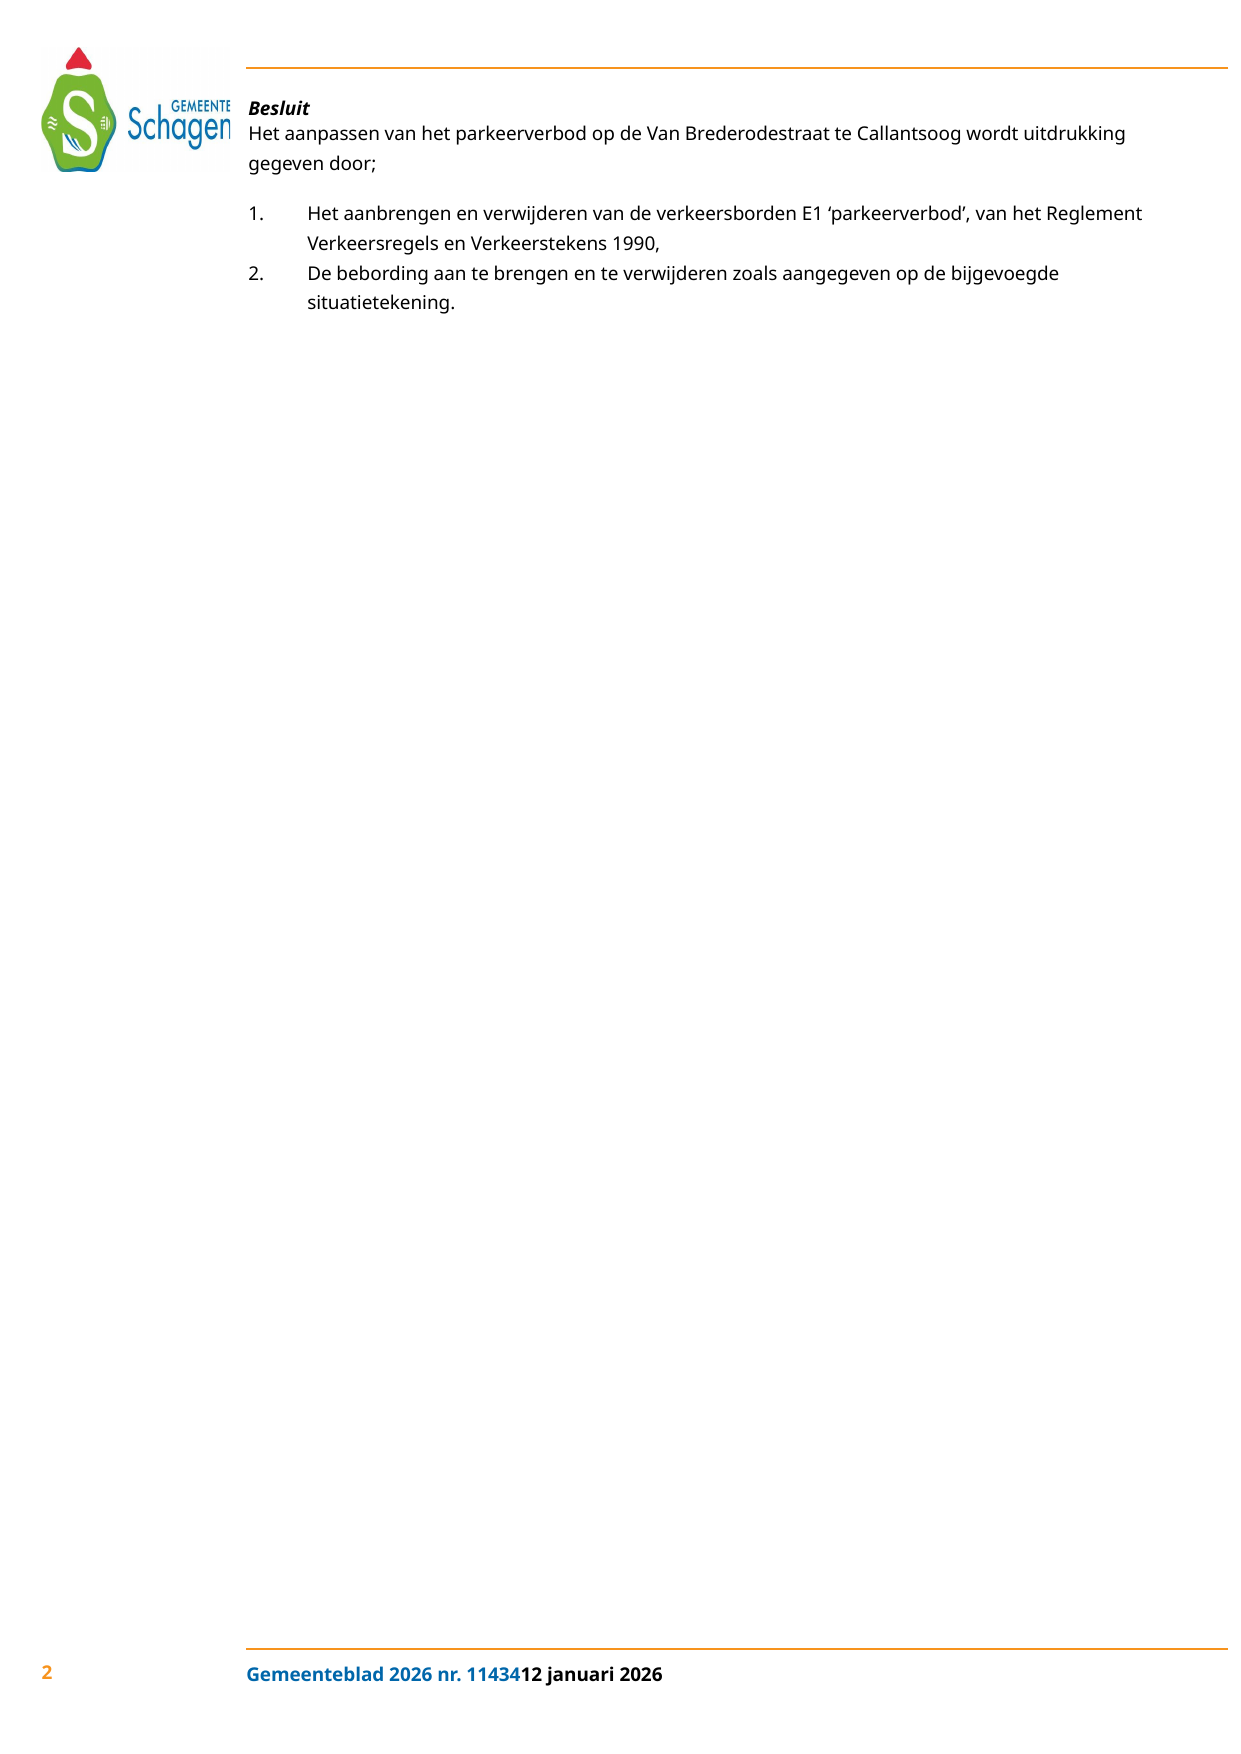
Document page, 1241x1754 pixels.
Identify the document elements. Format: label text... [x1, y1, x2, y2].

list De bebording aan te brengen en te verwijderen zoals aangegeven op de bijgevoegde situatietekening. [248, 260, 1152, 315]
list Het aanbrengen en verwijderen van de verkeersborden E1 ‘parkeerverbod’, van het Reglement Verkeersregels en Verkeerstekens 1990, [248, 201, 1152, 256]
picture [41, 47, 231, 172]
text Besluit [248, 95, 1152, 121]
text Het aanpassen van het parkeerverbod op de Van Brederodestraat te Callantsoog wordt uitdrukking gegeven door; [248, 121, 1152, 176]
